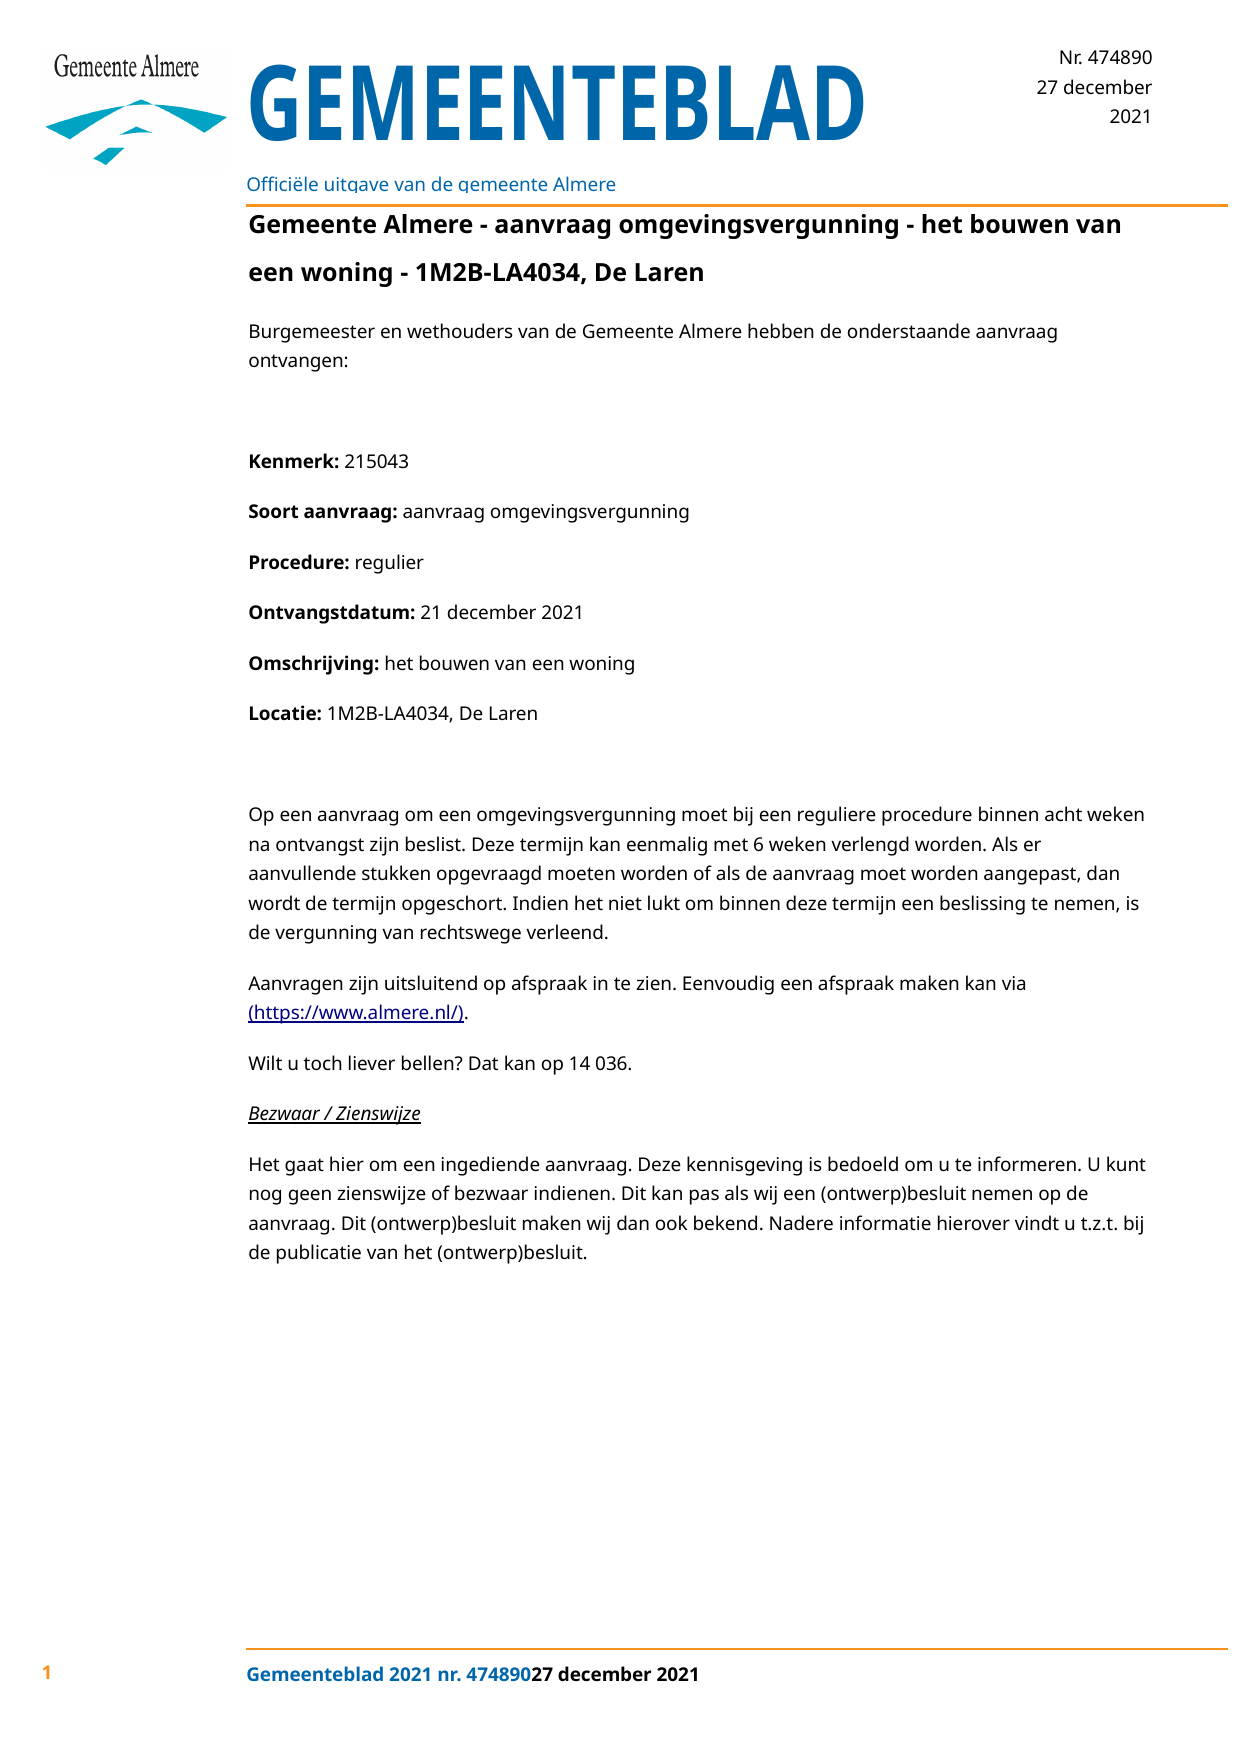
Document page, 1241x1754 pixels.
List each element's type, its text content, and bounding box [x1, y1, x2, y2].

text Gemeente Almere - aanvraag omgevingsvergunning - het bouwen van een woning - 1M2B-LA4034, De Laren [248, 207, 1152, 288]
text Locatie: 1M2B-LA4034, De Laren [248, 700, 1152, 726]
text Omschrijving: het bouwen van een woning [248, 650, 1152, 676]
text Aanvragen zijn uitsluitend op afspraak in te zien. Eenvoudig een afspraak maken kan via (https://www.almere.nl/). [248, 970, 1152, 1025]
text Bezwaar / Zienswijze [248, 1100, 1152, 1126]
text Het gaat hier om een ingediende aanvraag. Deze kennisgeving is bedoeld om u te informeren. U kunt nog geen zienswijze of bezwaar indienen. Dit kan pas als wij een (ontwerp)besluit nemen op de aanvraag. Dit (ontwerp)besluit maken wij dan ook bekend. Nadere informatie hierover vindt u t.z.t. bij de publicatie van het (ontwerp)besluit. [248, 1151, 1152, 1265]
text Ontvangstdatum: 21 december 2021 [248, 599, 1152, 625]
picture [41, 47, 231, 172]
text Wilt u toch liever bellen? Dat kan op 14 036. [248, 1050, 1152, 1076]
text Burgemeester en wethouders van de Gemeente Almere hebben de onderstaande aanvraag ontvangen: [248, 318, 1152, 373]
text Soort aanvraag: aanvraag omgevingsvergunning [248, 499, 1152, 524]
text Procedure: regulier [248, 549, 1152, 575]
text Kenmerk: 215043 [248, 448, 1152, 474]
text Op een aanvraag om een omgevingsvergunning moet bij een reguliere procedure binnen acht weken na ontvangst zijn beslist. Deze termijn kan eenmalig met 6 weken verlengd worden. Als er aanvullende stukken opgevraagd moeten worden of als de aanvraag moet worden aangepast, dan wordt de termijn opgeschort. Indien het niet lukt om binnen deze termijn een beslissing te nemen, is de vergunning van rechtswege verleend. [248, 801, 1152, 945]
